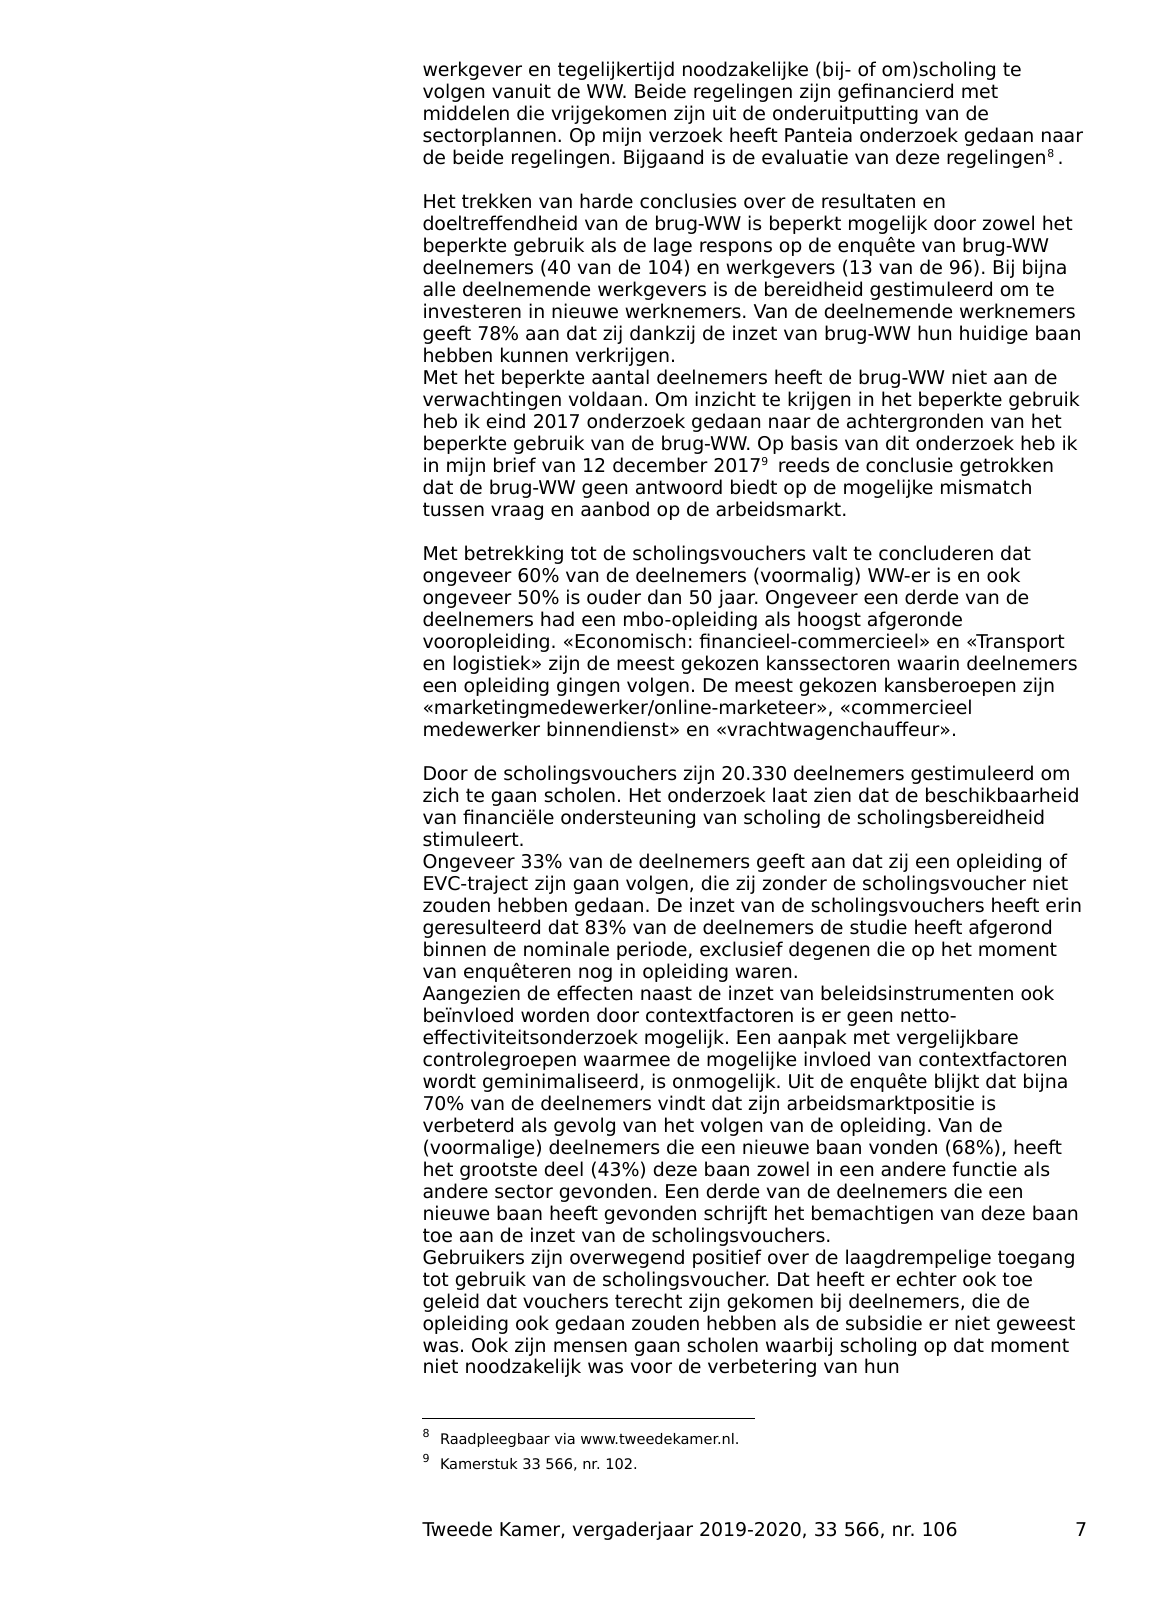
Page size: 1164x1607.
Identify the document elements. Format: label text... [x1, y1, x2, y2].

text Aangezien de effecten naast de inzet van beleidsinstrumenten ook beïnvloed worden door contextfactoren is er geen netto-effectiviteitsonderzoek mogelijk. Een aanpak met vergelijkbare controlegroepen waarmee de mogelijke invloed van contextfactoren wordt geminimaliseerd, is onmogelijk. Uit de enquête blijkt dat bijna 70% van de deelnemers vindt dat zijn arbeidsmarktpositie is verbeterd als gevolg van het volgen van de opleiding. Van de (voormalige) deelnemers die een nieuwe baan vonden (68%), heeft het grootste deel (43%) deze baan zowel in een andere functie als andere sector gevonden. Een derde van de deelnemers die een nieuwe baan heeft gevonden schrijft het bemachtigen van deze baan toe aan de inzet van de scholingsvouchers. [422, 983, 1087, 1247]
text Het trekken van harde conclusies over de resultaten en doeltreffendheid van de brug-WW is beperkt mogelijk door zowel het beperkte gebruik als de lage respons op de enquête van brug-WW deelnemers (40 van de 104) en werkgevers (13 van de 96). Bij bijna alle deelnemende werkgevers is de bereidheid gestimuleerd om te investeren in nieuwe werknemers. Van de deelnemende werknemers geeft 78% aan dat zij dankzij de inzet van brug-WW hun huidige baan hebben kunnen verkrijgen. [422, 191, 1087, 367]
text Met het beperkte aantal deelnemers heeft de brug-WW niet aan de verwachtingen voldaan. Om inzicht te krijgen in het beperkte gebruik heb ik eind 2017 onderzoek gedaan naar de achtergronden van het beperkte gebruik van de brug-WW. Op basis van dit onderzoek heb ik in mijn brief van 12 december 2017 reeds de conclusie getrokken dat de brug-WW geen antwoord biedt op de mogelijke mismatch tussen vraag en aanbod op de arbeidsmarkt. [422, 367, 1087, 521]
text werkgever en tegelijkertijd noodzakelijke (bij- of om)scholing te volgen vanuit de WW. Beide regelingen zijn gefinancierd met middelen die vrijgekomen zijn uit de onderuitputting van de sectorplannen. Op mijn verzoek heeft Panteia onderzoek gedaan naar de beide regelingen. Bijgaand is de evaluatie van deze regelingen. [422, 59, 1087, 169]
text Gebruikers zijn overwegend positief over de laagdrempelige toegang tot gebruik van de scholingsvoucher. Dat heeft er echter ook toe geleid dat vouchers terecht zijn gekomen bij deelnemers, die de opleiding ook gedaan zouden hebben als de subsidie er niet geweest was. Ook zijn mensen gaan scholen waarbij scholing op dat moment niet noodzakelijk was voor de verbetering van hun [422, 1247, 1087, 1378]
text Kamerstuk 33 566, nr. 102. [422, 1452, 1087, 1474]
text Met betrekking tot de scholingsvouchers valt te concluderen dat ongeveer 60% van de deelnemers (voormalig) WW-er is en ook ongeveer 50% is ouder dan 50 jaar. Ongeveer een derde van de deelnemers had een mbo-opleiding als hoogst afgeronde vooropleiding. «Economisch: financieel-commercieel» en «Transport en logistiek» zijn de meest gekozen kanssectoren waarin deelnemers een opleiding gingen volgen. De meest gekozen kansberoepen zijn «marketingmedewerker/online-marketeer», «commercieel medewerker binnendienst» en «vrachtwagenchauffeur». [422, 543, 1087, 741]
text Ongeveer 33% van de deelnemers geeft aan dat zij een opleiding of EVC-traject zijn gaan volgen, die zij zonder de scholingsvoucher niet zouden hebben gedaan. De inzet van de scholingsvouchers heeft erin geresulteerd dat 83% van de deelnemers de studie heeft afgerond binnen de nominale periode, exclusief degenen die op het moment van enquêteren nog in opleiding waren. [422, 851, 1087, 983]
text Door de scholingsvouchers zijn 20.330 deelnemers gestimuleerd om zich te gaan scholen. Het onderzoek laat zien dat de beschikbaarheid van financiële ondersteuning van scholing de scholingsbereidheid stimuleert. [422, 763, 1087, 851]
text Raadpleegbaar via www.tweedekamer.nl. [422, 1427, 1087, 1449]
